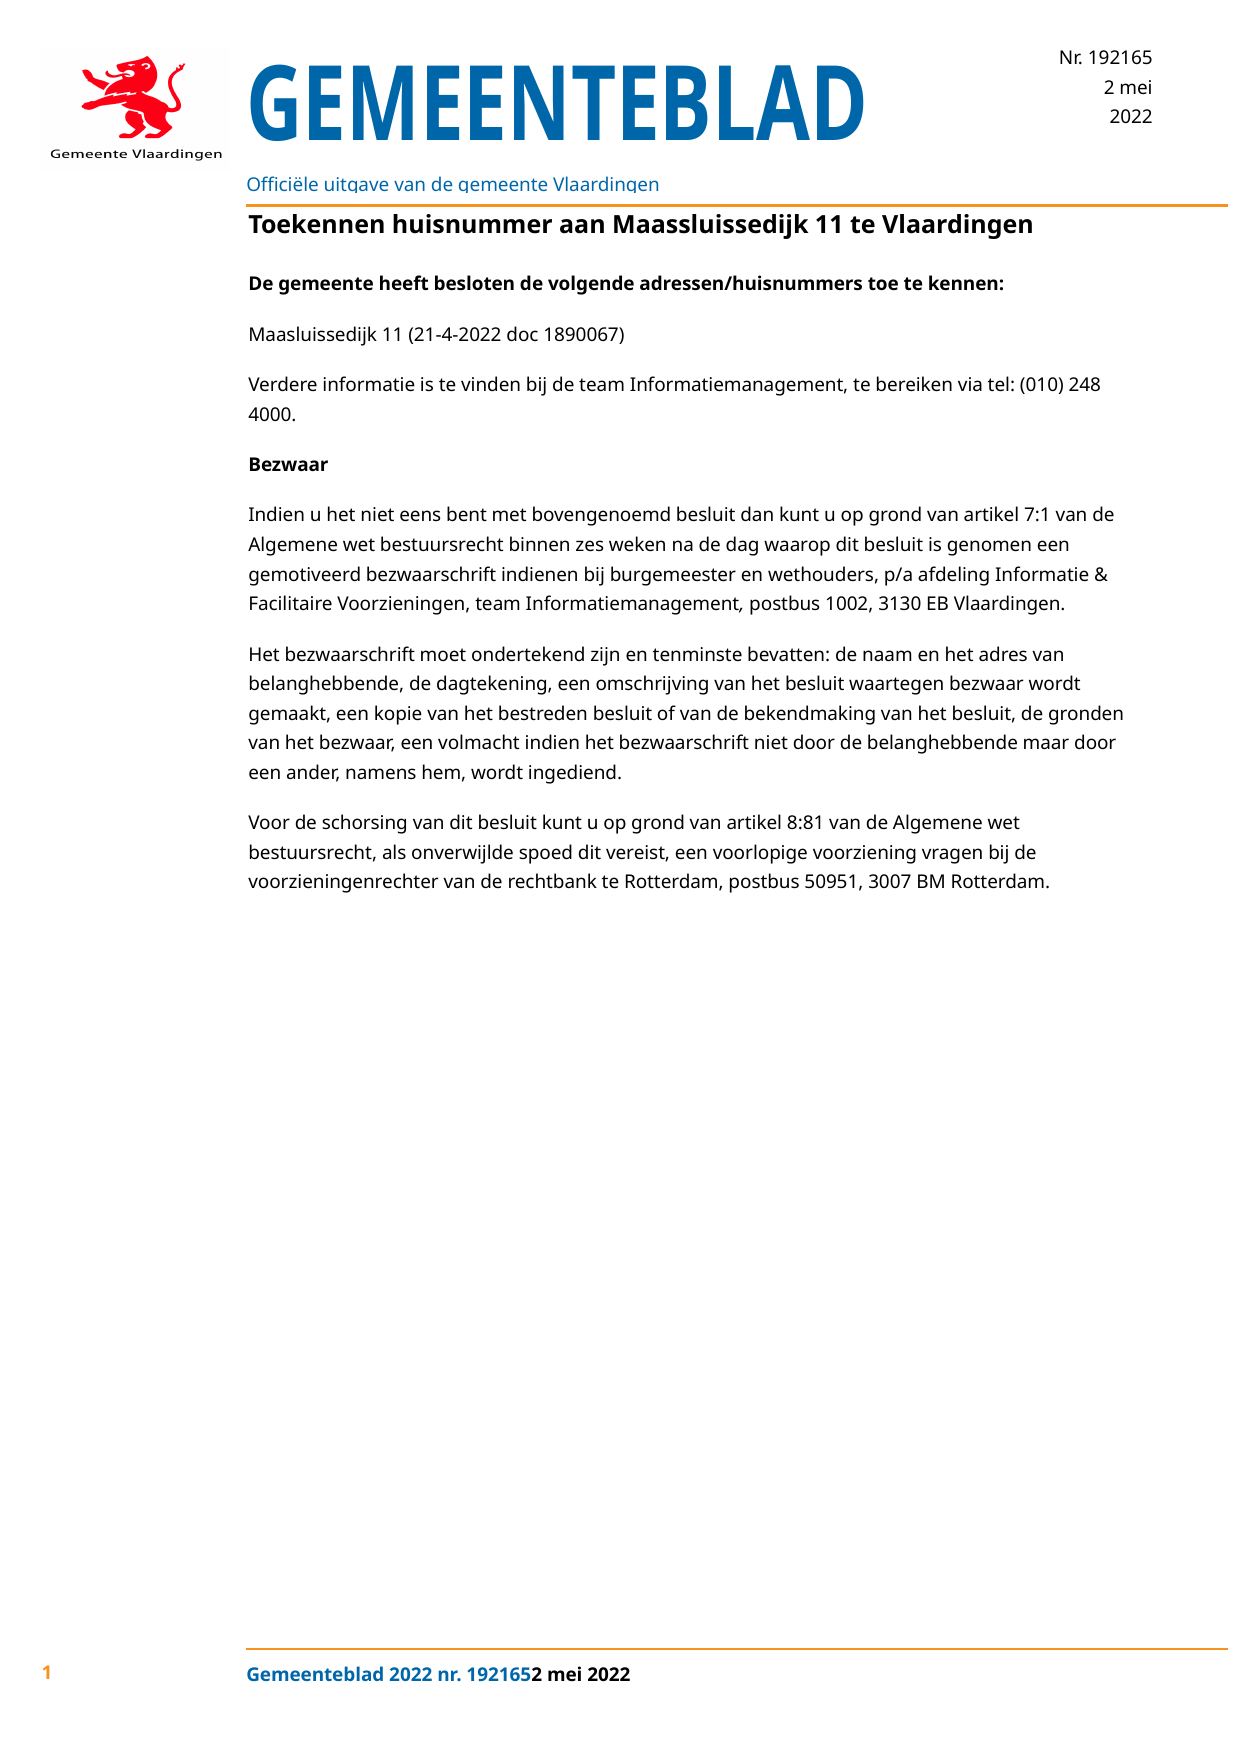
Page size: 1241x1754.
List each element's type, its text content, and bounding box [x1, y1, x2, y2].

text Indien u het niet eens bent met bovengenoemd besluit dan kunt u op grond van artikel 7:1 van de Algemene wet bestuursrecht binnen zes weken na de dag waarop dit besluit is genomen een gemotiveerd bezwaarschrift indienen bij burgemeester en wethouders, p/a afdeling Informatie & Facilitaire Voorzieningen, team Informatiemanagement, postbus 1002, 3130 EB Vlaardingen. [248, 502, 1152, 616]
text De gemeente heeft besloten de volgende adressen/huisnummers toe te kennen: [248, 270, 1152, 296]
text Verdere informatie is te vinden bij de team Informatiemanagement, te bereiken via tel: (010) 248 4000. [248, 371, 1152, 426]
text Voor de schorsing van dit besluit kunt u op grond van artikel 8:81 van de Algemene wet bestuursrecht, als onverwijlde spoed dit vereist, een voorlopige voorziening vragen bij de voorzieningenrechter van de rechtbank te Rotterdam, postbus 50951, 3007 BM Rotterdam. [248, 809, 1152, 894]
text Toekennen huisnummer aan Maassluissedijk 11 te Vlaardingen [248, 207, 1152, 241]
picture [41, 47, 231, 172]
text Maasluissedijk 11 (21-4-2022 doc 1890067) [248, 321, 1152, 346]
text Het bezwaarschrift moet ondertekend zijn en tenminste bevatten: de naam en het adres van belanghebbende, de dagtekening, een omschrijving van het besluit waartegen bezwaar wordt gemaakt, een kopie van het bestreden besluit of van de bekendmaking van het besluit, de gronden van het bezwaar, een volmacht indien het bezwaarschrift niet door de belanghebbende maar door een ander, namens hem, wordt ingediend. [248, 641, 1152, 785]
text Bezwaar [248, 451, 1152, 477]
